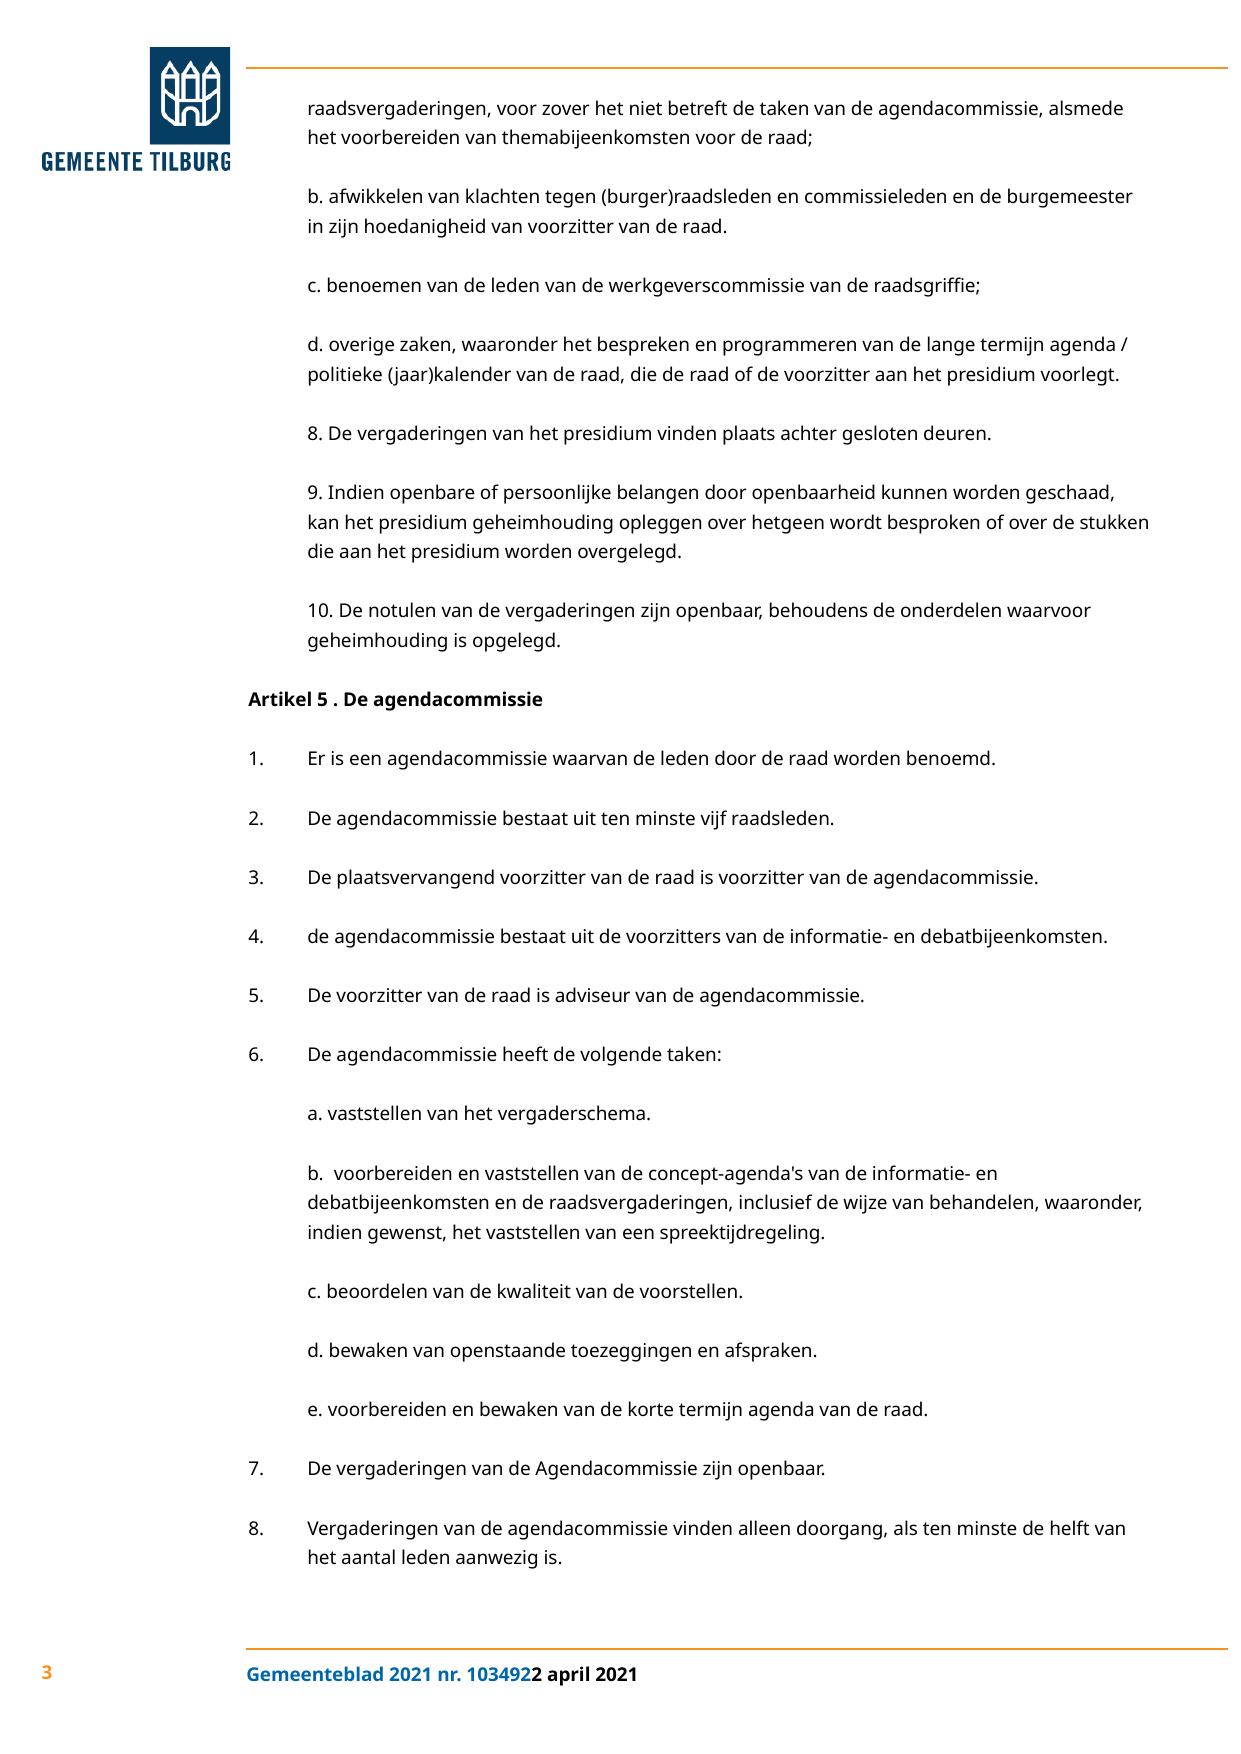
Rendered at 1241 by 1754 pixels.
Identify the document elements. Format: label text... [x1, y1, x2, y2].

list De plaatsvervangend voorzitter van de raad is voorzitter van de agendacommissie. [248, 864, 1152, 890]
text Artikel 5 . De agendacommissie [248, 686, 1152, 712]
list Er is een agendacommissie waarvan de leden door de raad worden benoemd. [248, 746, 1152, 771]
list Vergaderingen van de agendacommissie vinden alleen doorgang, als ten minste de helft van het aantal leden aanwezig is. [248, 1515, 1152, 1570]
list 10. De notulen van de vergaderingen zijn openbaar, behoudens de onderdelen waarvoor geheimhouding is opgelegd. [248, 598, 1152, 653]
list b. afwikkelen van klachten tegen (burger)raadsleden en commissieleden en de burgemeester in zijn hoedanigheid van voorzitter van de raad. [248, 183, 1152, 239]
list 8. De vergaderingen van het presidium vinden plaats achter gesloten deuren. [248, 420, 1152, 446]
list De agendacommissie heeft de volgende taken: [248, 1041, 1152, 1067]
list De voorzitter van de raad is adviseur van de agendacommissie. [248, 982, 1152, 1008]
list raadsvergaderingen, voor zover het niet betreft de taken van de agendacommissie, alsmede het voorbereiden van themabijeenkomsten voor de raad; [248, 95, 1152, 150]
list a. vaststellen van het vergaderschema. [248, 1101, 1152, 1126]
picture [41, 47, 231, 172]
list De agendacommissie bestaat uit ten minste vijf raadsleden. [248, 805, 1152, 831]
list c. beoordelen van de kwaliteit van de voorstellen. [248, 1278, 1152, 1304]
list d. overige zaken, waaronder het bespreken en programmeren van de lange termijn agenda / politieke (jaar)kalender van de raad, die de raad of de voorzitter aan het presidium voorlegt. [248, 331, 1152, 387]
list b. voorbereiden en vaststellen van de concept-agenda's van de informatie- en debatbijeenkomsten en de raadsvergaderingen, inclusief de wijze van behandelen, waaronder, indien gewenst, het vaststellen van een spreektijdregeling. [248, 1160, 1152, 1245]
list d. bewaken van openstaande toezeggingen en afspraken. [248, 1337, 1152, 1363]
list De vergaderingen van de Agendacommissie zijn openbaar. [248, 1456, 1152, 1481]
list c. benoemen van de leden van de werkgeverscommissie van de raadsgriffie; [248, 272, 1152, 298]
list 9. Indien openbare of persoonlijke belangen door openbaarheid kunnen worden geschaad, kan het presidium geheimhouding opleggen over hetgeen wordt besproken of over de stukken die aan het presidium worden overgelegd. [248, 479, 1152, 564]
list de agendacommissie bestaat uit de voorzitters van de informatie- en debatbijeenkomsten. [248, 923, 1152, 949]
list e. voorbereiden en bewaken van de korte termijn agenda van de raad. [248, 1396, 1152, 1422]
